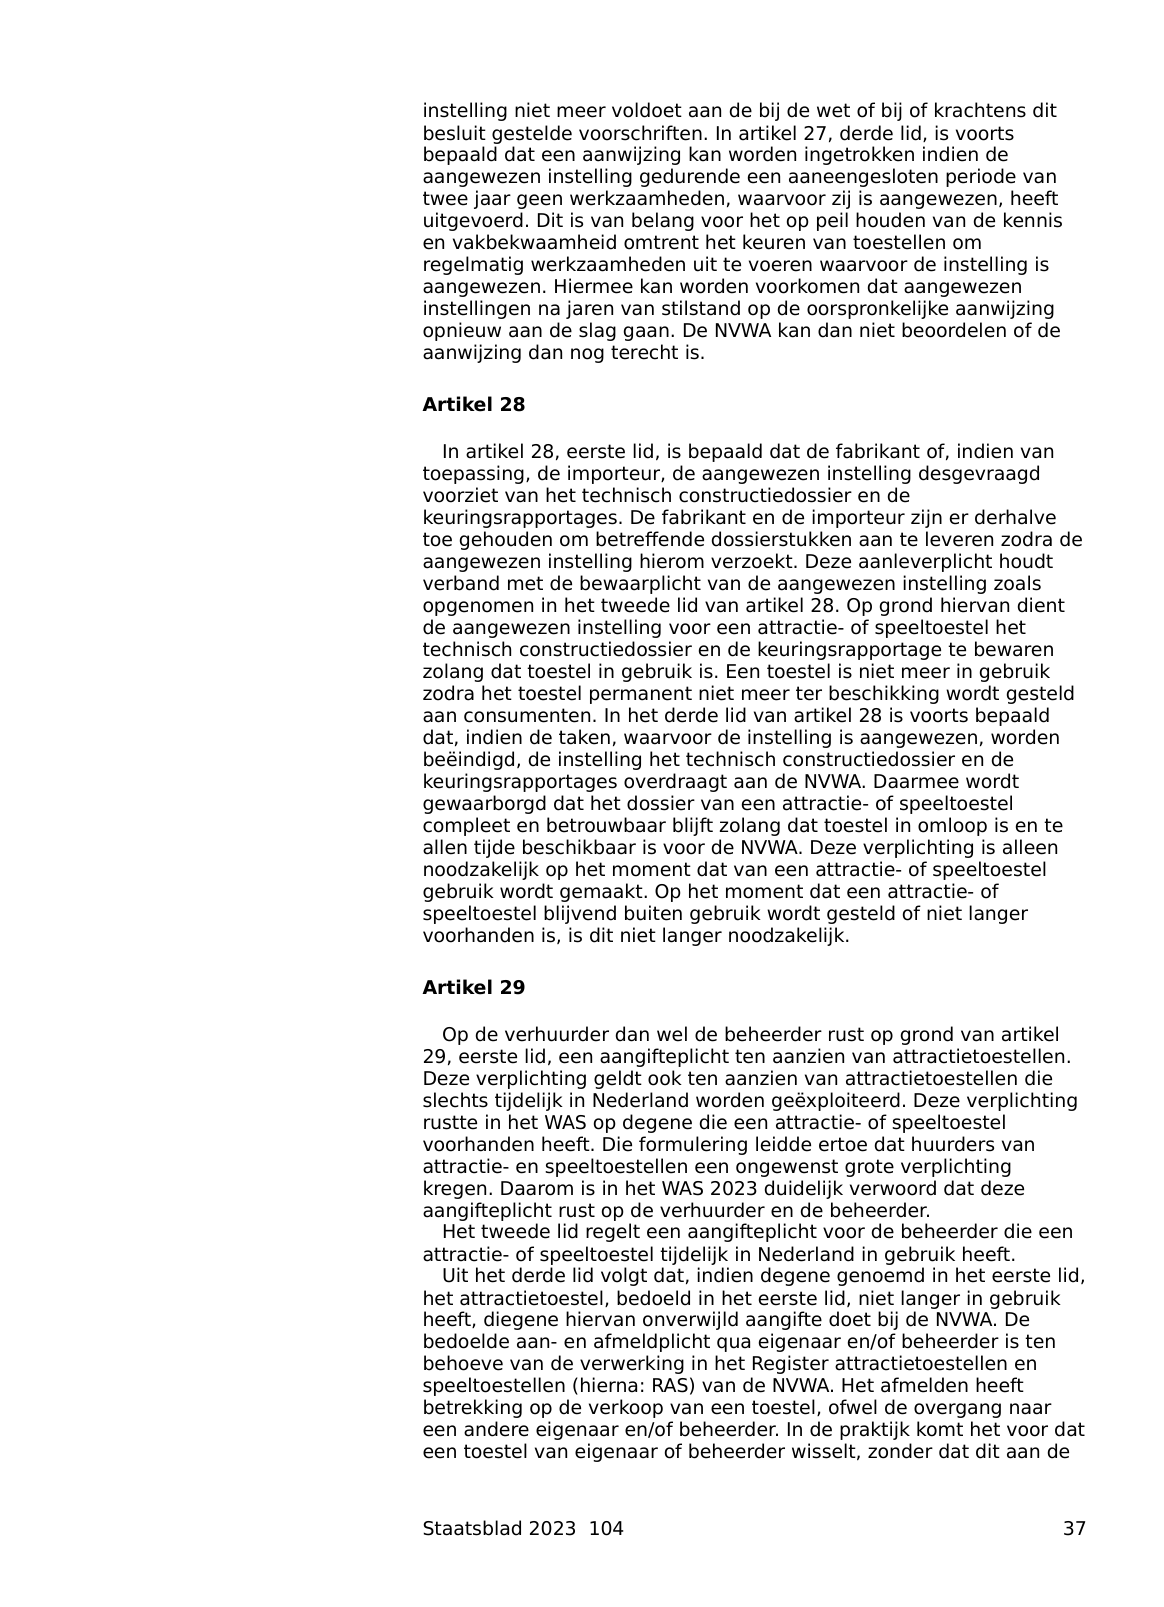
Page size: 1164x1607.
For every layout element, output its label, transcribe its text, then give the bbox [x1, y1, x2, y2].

text Uit het derde lid volgt dat, indien degene genoemd in het eerste lid, het attractietoestel, bedoeld in het eerste lid, niet langer in gebruik heeft, diegene hiervan onverwijld aangifte doet bij de NVWA. De bedoelde aan- en afmeldplicht qua eigenaar en/of beheerder is ten behoeve van de verwerking in het Register attractietoestellen en speeltoestellen (hierna: RAS) van de NVWA. Het afmelden heeft betrekking op de verkoop van een toestel, ofwel de overgang naar een andere eigenaar en/of beheerder. In de praktijk komt het voor dat een toestel van eigenaar of beheerder wisselt, zonder dat dit aan de [422, 1265, 1087, 1463]
subtitle Artikel 28 [422, 394, 1087, 416]
text Het tweede lid regelt een aangifteplicht voor de beheerder die een attractie- of speeltoestel tijdelijk in Nederland in gebruik heeft. [422, 1221, 1087, 1265]
text In artikel 28, eerste lid, is bepaald dat de fabrikant of, indien van toepassing, de importeur, de aangewezen instelling desgevraagd voorziet van het technisch constructiedossier en de keuringsrapportages. De fabrikant en de importeur zijn er derhalve toe gehouden om betreffende dossierstukken aan te leveren zodra de aangewezen instelling hierom verzoekt. Deze aanleverplicht houdt verband met de bewaarplicht van de aangewezen instelling zoals opgenomen in het tweede lid van artikel 28. Op grond hiervan dient de aangewezen instelling voor een attractie- of speeltoestel het technisch constructiedossier en de keuringsrapportage te bewaren zolang dat toestel in gebruik is. Een toestel is niet meer in gebruik zodra het toestel permanent niet meer ter beschikking wordt gesteld aan consumenten. In het derde lid van artikel 28 is voorts bepaald dat, indien de taken, waarvoor de instelling is aangewezen, worden beëindigd, de instelling het technisch constructiedossier en de keuringsrapportages overdraagt aan de NVWA. Daarmee wordt gewaarborgd dat het dossier van een attractie- of speeltoestel compleet en betrouwbaar blijft zolang dat toestel in omloop is en te allen tijde beschikbaar is voor de NVWA. Deze verplichting is alleen noodzakelijk op het moment dat van een attractie- of speeltoestel gebruik wordt gemaakt. Op het moment dat een attractie- of speeltoestel blijvend buiten gebruik wordt gesteld of niet langer voorhanden is, is dit niet langer noodzakelijk. [422, 441, 1087, 947]
subtitle Artikel 29 [422, 977, 1087, 999]
text Op de verhuurder dan wel de beheerder rust op grond van artikel 29, eerste lid, een aangifteplicht ten aanzien van attractietoestellen. Deze verplichting geldt ook ten aanzien van attractietoestellen die slechts tijdelijk in Nederland worden geëxploiteerd. Deze verplichting rustte in het WAS op degene die een attractie- of speeltoestel voorhanden heeft. Die formulering leidde ertoe dat huurders van attractie- en speeltoestellen een ongewenst grote verplichting kregen. Daarom is in het WAS 2023 duidelijk verwoord dat deze aangifteplicht rust op de verhuurder en de beheerder. [422, 1024, 1087, 1221]
text instelling niet meer voldoet aan de bij de wet of bij of krachtens dit besluit gestelde voorschriften. In artikel 27, derde lid, is voorts bepaald dat een aanwijzing kan worden ingetrokken indien de aangewezen instelling gedurende een aaneengesloten periode van twee jaar geen werkzaamheden, waarvoor zij is aangewezen, heeft uitgevoerd. Dit is van belang voor het op peil houden van de kennis en vakbekwaamheid omtrent het keuren van toestellen om regelmatig werkzaamheden uit te voeren waarvoor de instelling is aangewezen. Hiermee kan worden voorkomen dat aangewezen instellingen na jaren van stilstand op de oorspronkelijke aanwijzing opnieuw aan de slag gaan. De NVWA kan dan niet beoordelen of de aanwijzing dan nog terecht is. [422, 100, 1087, 364]
